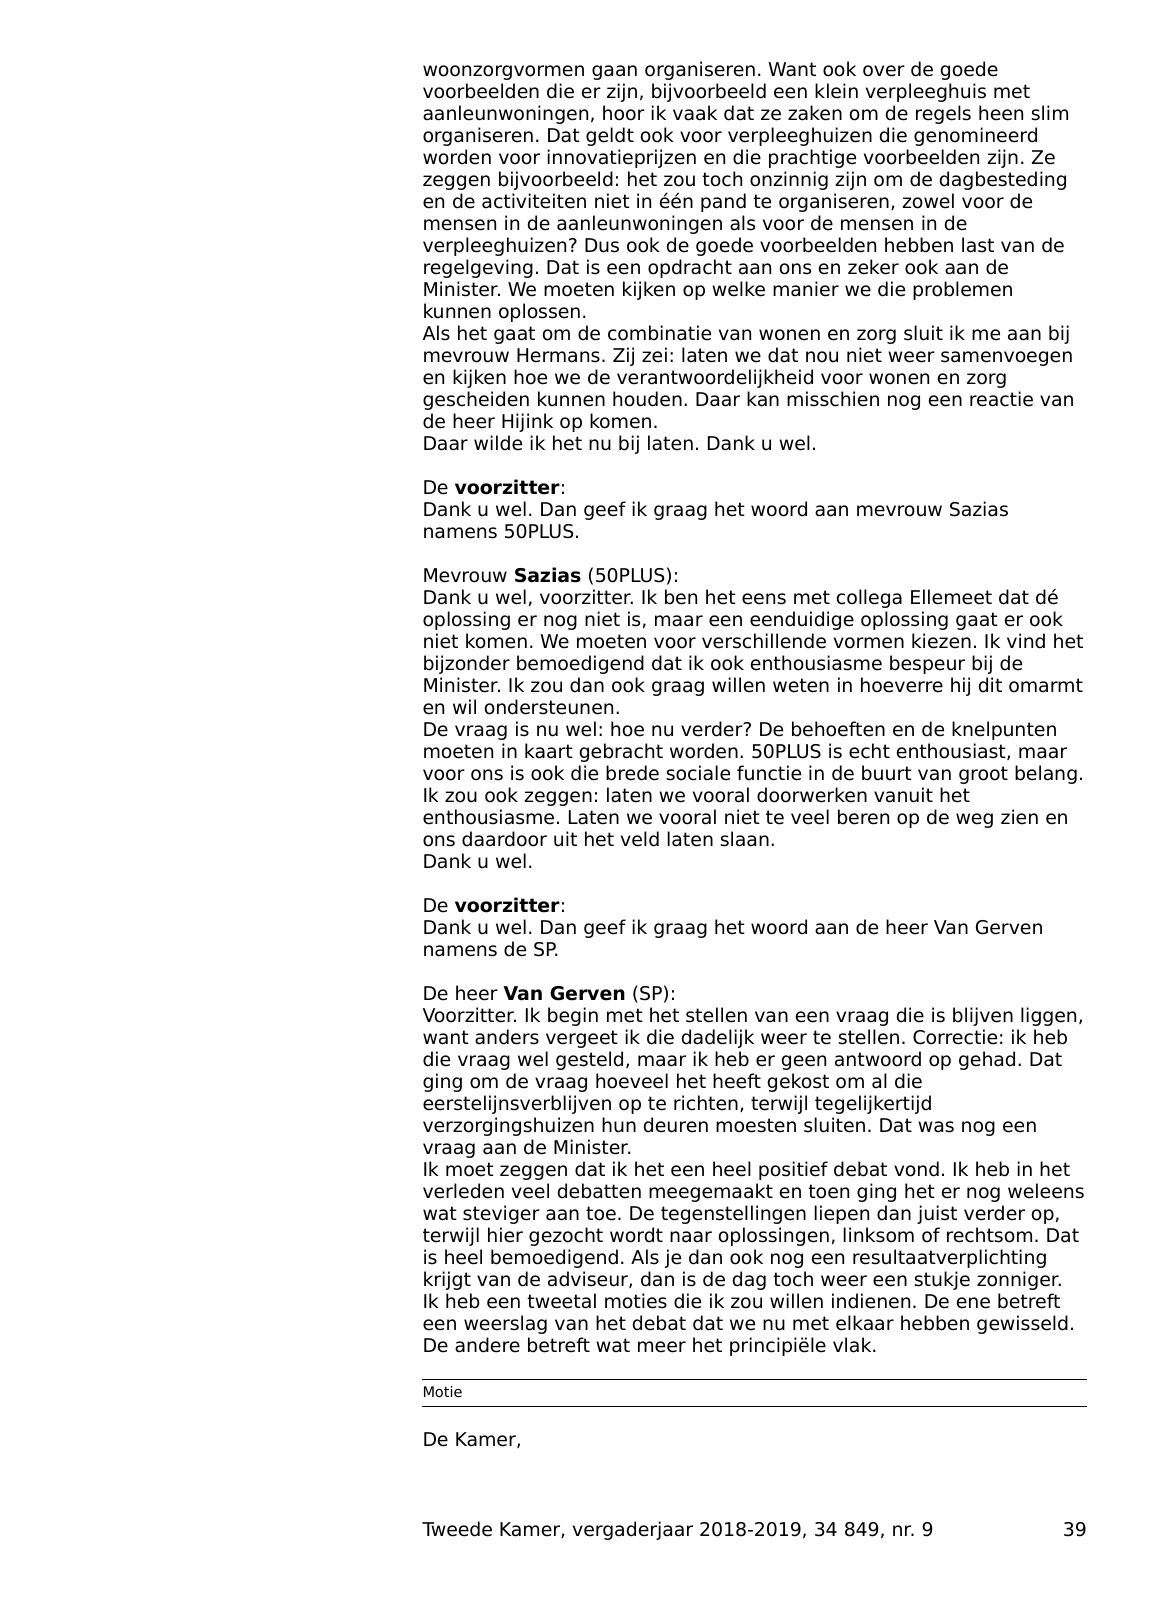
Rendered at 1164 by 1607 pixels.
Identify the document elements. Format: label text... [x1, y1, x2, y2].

text Als het gaat om de combinatie van wonen en zorg sluit ik me aan bij mevrouw Hermans. Zij zei: laten we dat nou niet weer samenvoegen en kijken hoe we de verantwoordelijkheid voor wonen en zorg gescheiden kunnen houden. Daar kan misschien nog een reactie van de heer Hijink op komen. [422, 323, 1087, 433]
text De Kamer, [422, 1429, 1087, 1451]
text Dank u wel. Dan geef ik graag het woord aan mevrouw Sazias namens 50PLUS. [422, 499, 1087, 543]
text Voorzitter. Ik begin met het stellen van een vraag die is blijven liggen, want anders vergeet ik die dadelijk weer te stellen. Correctie: ik heb die vraag wel gesteld, maar ik heb er geen antwoord op gehad. Dat ging om de vraag hoeveel het heeft gekost om al die eerstelijnsverblijven op te richten, terwijl tegelijkertijd verzorgingshuizen hun deuren moesten sluiten. Dat was nog een vraag aan de Minister. [422, 1005, 1087, 1159]
text Ik heb een tweetal moties die ik zou willen indienen. De ene betreft een weerslag van het debat dat we nu met elkaar hebben gewisseld. De andere betreft wat meer het principiële vlak. [422, 1291, 1087, 1357]
text Mevrouw Sazias (50PLUS): [422, 565, 1087, 587]
text De voorzitter: [422, 895, 1087, 917]
text De voorzitter: [422, 477, 1087, 499]
text Dank u wel. Dan geef ik graag het woord aan de heer Van Gerven namens de SP. [422, 917, 1087, 961]
text Dank u wel, voorzitter. Ik ben het eens met collega Ellemeet dat dé oplossing er nog niet is, maar een eenduidige oplossing gaat er ook niet komen. We moeten voor verschillende vormen kiezen. Ik vind het bijzonder bemoedigend dat ik ook enthousiasme bespeur bij de Minister. Ik zou dan ook graag willen weten in hoeverre hij dit omarmt en wil ondersteunen. [422, 587, 1087, 719]
text Ik moet zeggen dat ik het een heel positief debat vond. Ik heb in het verleden veel debatten meegemaakt en toen ging het er nog weleens wat steviger aan toe. De tegenstellingen liepen dan juist verder op, terwijl hier gezocht wordt naar oplossingen, linksom of rechtsom. Dat is heel bemoedigend. Als je dan ook nog een resultaatverplichting krijgt van de adviseur, dan is de dag toch weer een stukje zonniger. [422, 1159, 1087, 1291]
text woonzorgvormen gaan organiseren. Want ook over de goede voorbeelden die er zijn, bijvoorbeeld een klein verpleeghuis met aanleunwoningen, hoor ik vaak dat ze zaken om de regels heen slim organiseren. Dat geldt ook voor verpleeghuizen die genomineerd worden voor innovatieprijzen en die prachtige voorbeelden zijn. Ze zeggen bijvoorbeeld: het zou toch onzinnig zijn om de dagbesteding en de activiteiten niet in één pand te organiseren, zowel voor de mensen in de aanleunwoningen als voor de mensen in de verpleeghuizen? Dus ook de goede voorbeelden hebben last van de regelgeving. Dat is een opdracht aan ons en zeker ook aan de Minister. We moeten kijken op welke manier we die problemen kunnen oplossen. [422, 59, 1087, 323]
text Dank u wel. [422, 851, 1087, 873]
text Daar wilde ik het nu bij laten. Dank u wel. [422, 433, 1087, 455]
text De heer Van Gerven (SP): [422, 983, 1087, 1005]
text De vraag is nu wel: hoe nu verder? De behoeften en de knelpunten moeten in kaart gebracht worden. 50PLUS is echt enthousiast, maar voor ons is ook die brede sociale functie in de buurt van groot belang. Ik zou ook zeggen: laten we vooral doorwerken vanuit het enthousiasme. Laten we vooral niet te veel beren op de weg zien en ons daardoor uit het veld laten slaan. [422, 719, 1087, 851]
table_header Motie [422, 1380, 1087, 1406]
